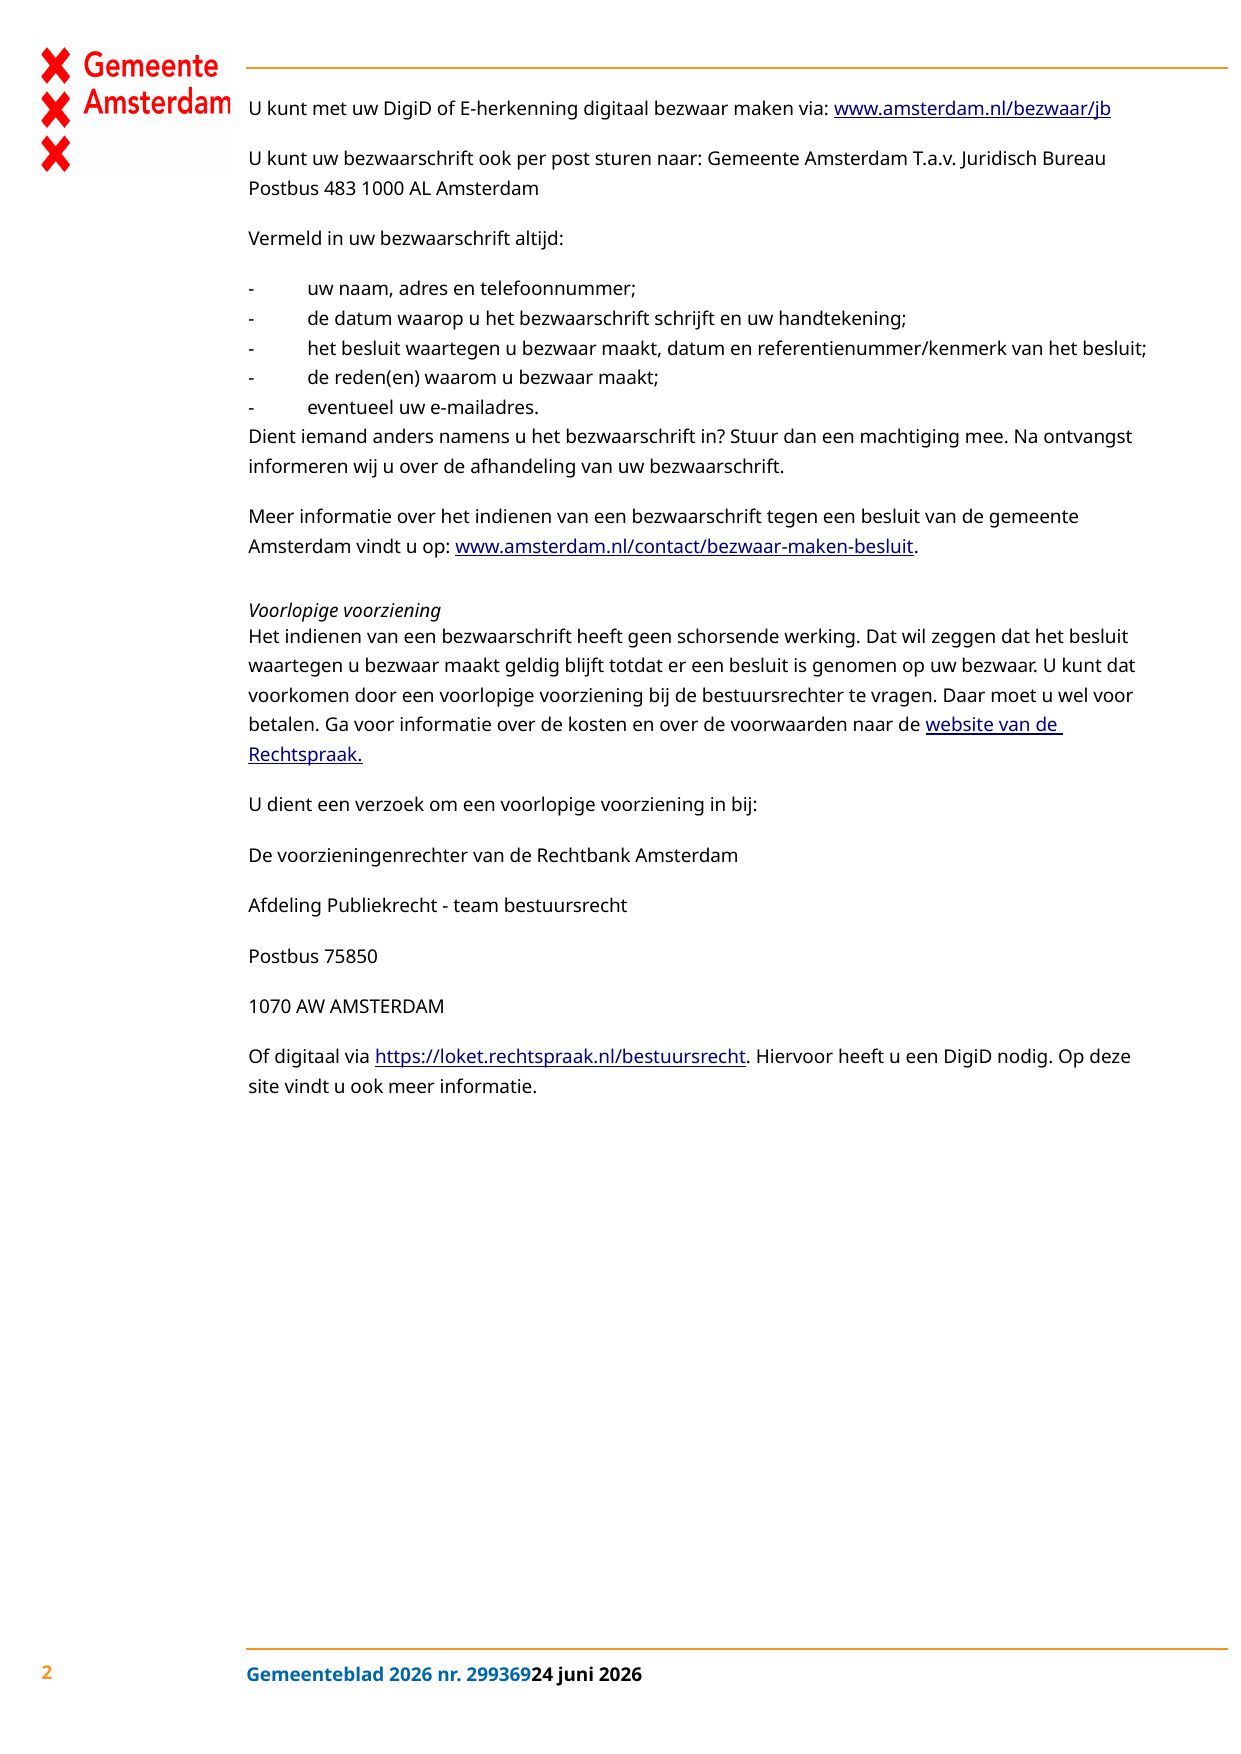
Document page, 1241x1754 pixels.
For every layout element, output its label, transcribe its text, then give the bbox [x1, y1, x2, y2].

list het besluit waartegen u bezwaar maakt, datum en referentienummer/kenmerk van het besluit; [248, 335, 1152, 361]
list de datum waarop u het bezwaarschrift schrijft en uw handtekening; [248, 305, 1152, 331]
list uw naam, adres en telefoonnummer; [248, 276, 1152, 301]
text Het indienen van een bezwaarschrift heeft geen schorsende werking. Dat wil zeggen dat het besluit waartegen u bezwaar maakt geldig blijft totdat er een besluit is genomen op uw bezwaar. U kunt dat voorkomen door een voorlopige voorziening bij de bestuursrechter te vragen. Daar moet u wel voor betalen. Ga voor informatie over de kosten en over de voorwaarden naar de website van de Rechtspraak. [248, 623, 1152, 767]
text Postbus 75850 [248, 943, 1152, 968]
list de reden(en) waarom u bezwaar maakt; [248, 364, 1152, 390]
text Dient iemand anders namens u het bezwaarschrift in? Stuur dan een machtiging mee. Na ontvangst informeren wij u over de afhandeling van uw bezwaarschrift. [248, 423, 1152, 479]
picture [41, 47, 231, 172]
text Afdeling Publiekrecht - team bestuursrecht [248, 892, 1152, 918]
text Vermeld in uw bezwaarschrift altijd: [248, 225, 1152, 251]
text 1070 AW AMSTERDAM [248, 993, 1152, 1019]
text Of digitaal via https://loket.rechtspraak.nl/bestuursrecht. Hiervoor heeft u een DigiD nodig. Op deze site vindt u ook meer informatie. [248, 1044, 1152, 1099]
text De voorzieningenrechter van de Rechtbank Amsterdam [248, 842, 1152, 868]
text U dient een verzoek om een voorlopige voorziening in bij: [248, 792, 1152, 817]
text U kunt met uw DigiD of E-herkenning digitaal bezwaar maken via: www.amsterdam.nl/bezwaar/jb [248, 95, 1152, 121]
text U kunt uw bezwaarschrift ook per post sturen naar: Gemeente Amsterdam T.a.v. Juridisch Bureau Postbus 483 1000 AL Amsterdam [248, 145, 1152, 201]
text Voorlopige voorziening [248, 597, 1152, 623]
text Meer informatie over het indienen van een bezwaarschrift tegen een besluit van de gemeente Amsterdam vindt u op: www.amsterdam.nl/contact/bezwaar-maken-besluit. [248, 503, 1152, 559]
list eventueel uw e-mailadres. [248, 394, 1152, 420]
